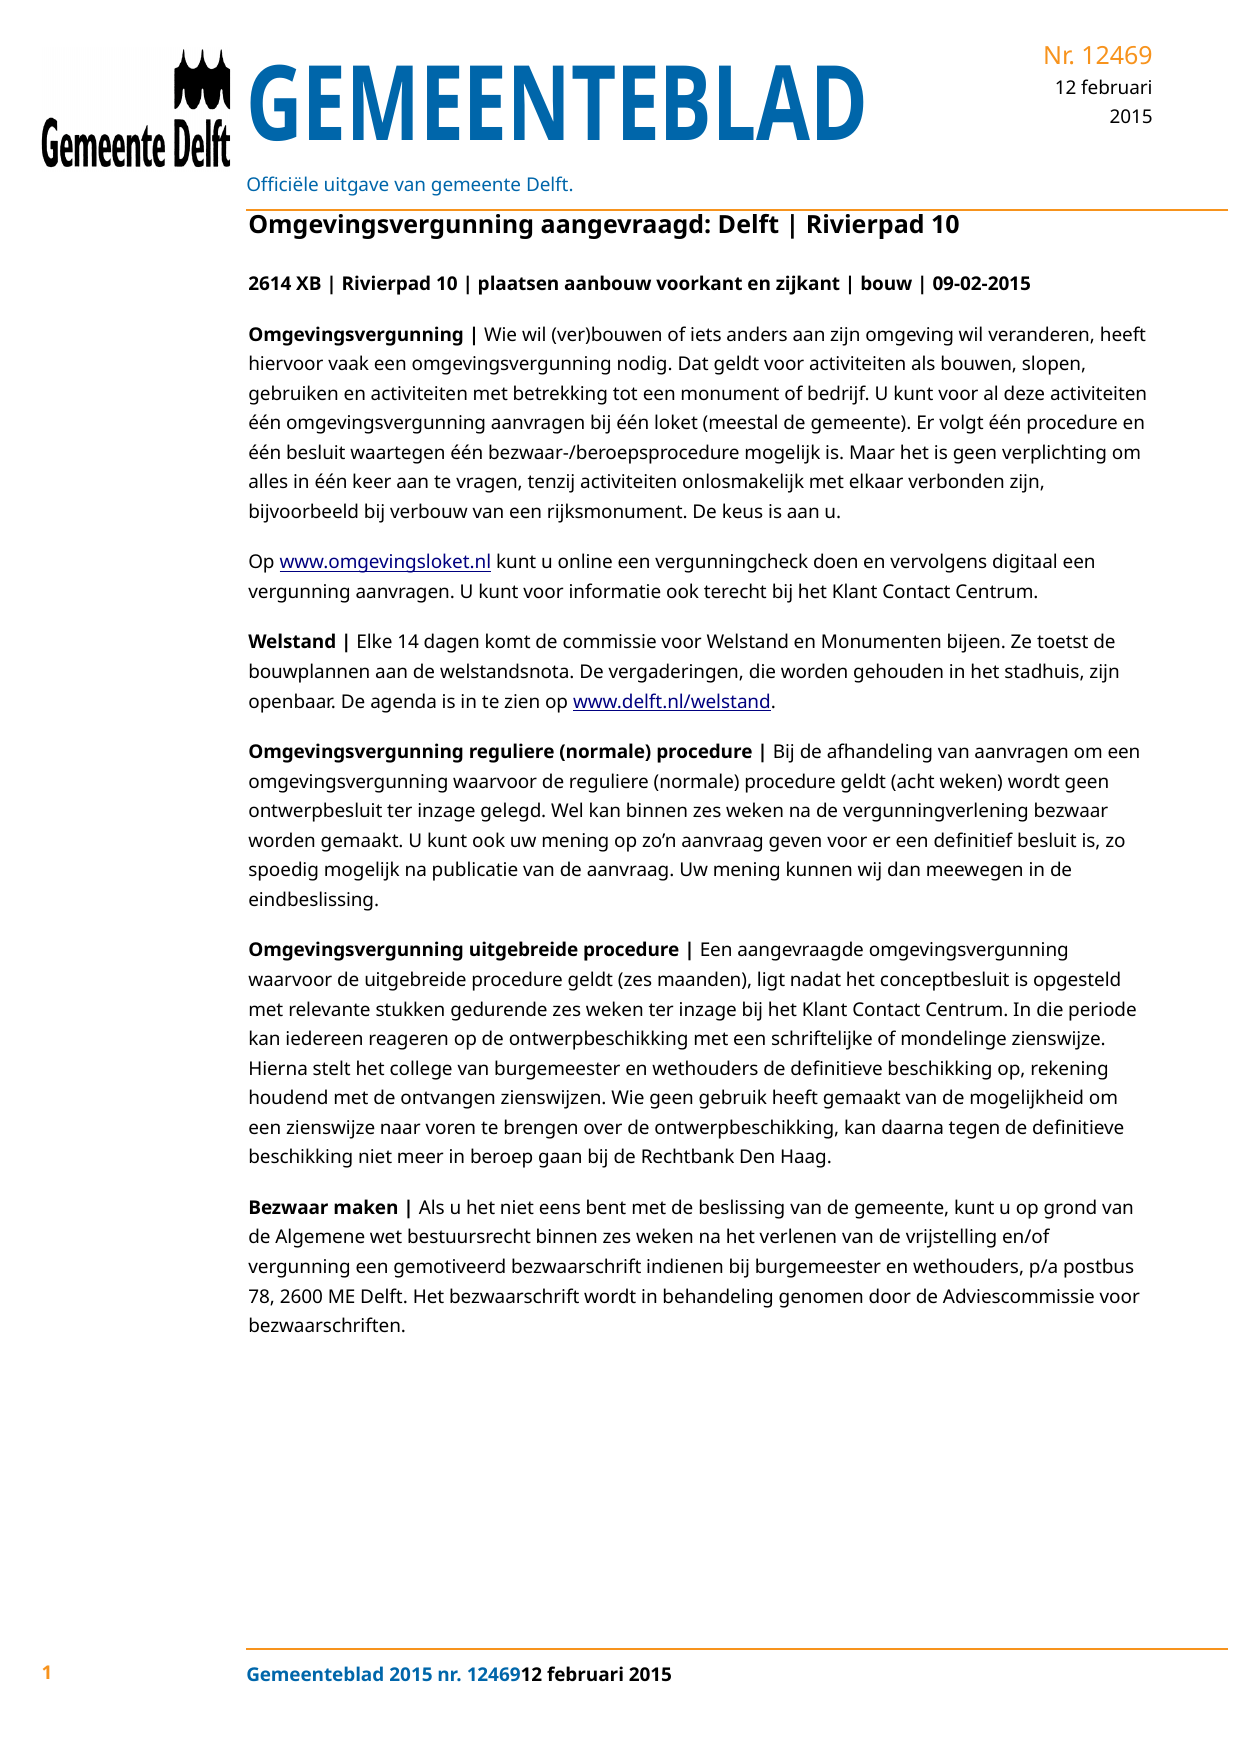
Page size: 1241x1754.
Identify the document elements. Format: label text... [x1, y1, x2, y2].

text Welstand | Elke 14 dagen komt de commissie voor Welstand en Monumenten bijeen. Ze toetst de bouwplannen aan de welstandsnota. De vergaderingen, die worden gehouden in het stadhuis, zijn openbaar. De agenda is in te zien op www.delft.nl/welstand. [248, 629, 1152, 713]
picture [41, 47, 231, 172]
text Omgevingsvergunning | Wie wil (ver)bouwen of iets anders aan zijn omgeving wil veranderen, heeft hiervoor vaak een omgevingsvergunning nodig. Dat geldt voor activiteiten als bouwen, slopen, gebruiken en activiteiten met betrekking tot een monument of bedrijf. U kunt voor al deze activiteiten één omgevingsvergunning aanvragen bij één loket (meestal de gemeente). Er volgt één procedure en één besluit waartegen één bezwaar-/beroepsprocedure mogelijk is. Maar het is geen verplichting om alles in één keer aan te vragen, tenzij activiteiten onlosmakelijk met elkaar verbonden zijn, bijvoorbeeld bij verbouw van een rijksmonument. De keus is aan u. [248, 321, 1152, 524]
text Bezwaar maken | Als u het niet eens bent met de beslissing van de gemeente, kunt u op grond van de Algemene wet bestuursrecht binnen zes weken na het verlenen van de vrijstelling en/of vergunning een gemotiveerd bezwaarschrift indienen bij burgemeester en wethouders, p/a postbus 78, 2600 ME Delft. Het bezwaarschrift wordt in behandeling genomen door de Adviescommissie voor bezwaarschriften. [248, 1194, 1152, 1338]
text Omgevingsvergunning aangevraagd: Delft | Rivierpad 10 [248, 211, 1152, 241]
text 2614 XB | Rivierpad 10 | plaatsen aanbouw voorkant en zijkant | bouw | 09-02-2015 [248, 270, 1152, 296]
text Op www.omgevingsloket.nl kunt u online een vergunningcheck doen en vervolgens digitaal een vergunning aanvragen. U kunt voor informatie ook terecht bij het Klant Contact Centrum. [248, 549, 1152, 604]
text Omgevingsvergunning reguliere (normale) procedure | Bij de afhandeling van aanvragen om een omgevingsvergunning waarvoor de reguliere (normale) procedure geldt (acht weken) wordt geen ontwerpbesluit ter inzage gelegd. Wel kan binnen zes weken na de vergunningverlening bezwaar worden gemaakt. U kunt ook uw mening op zo’n aanvraag geven voor er een definitief besluit is, zo spoedig mogelijk na publicatie van de aanvraag. Uw mening kunnen wij dan meewegen in de eindbeslissing. [248, 738, 1152, 912]
text Omgevingsvergunning uitgebreide procedure | Een aangevraagde omgevingsvergunning waarvoor de uitgebreide procedure geldt (zes maanden), ligt nadat het conceptbesluit is opgesteld met relevante stukken gedurende zes weken ter inzage bij het Klant Contact Centrum. In die periode kan iedereen reageren op de ontwerpbeschikking met een schriftelijke of mondelinge zienswijze. Hierna stelt het college van burgemeester en wethouders de definitieve beschikking op, rekening houdend met de ontvangen zienswijzen. Wie geen gebruik heeft gemaakt van de mogelijkheid om een zienswijze naar voren te brengen over de ontwerpbeschikking, kan daarna tegen de definitieve beschikking niet meer in beroep gaan bij de Rechtbank Den Haag. [248, 937, 1152, 1169]
